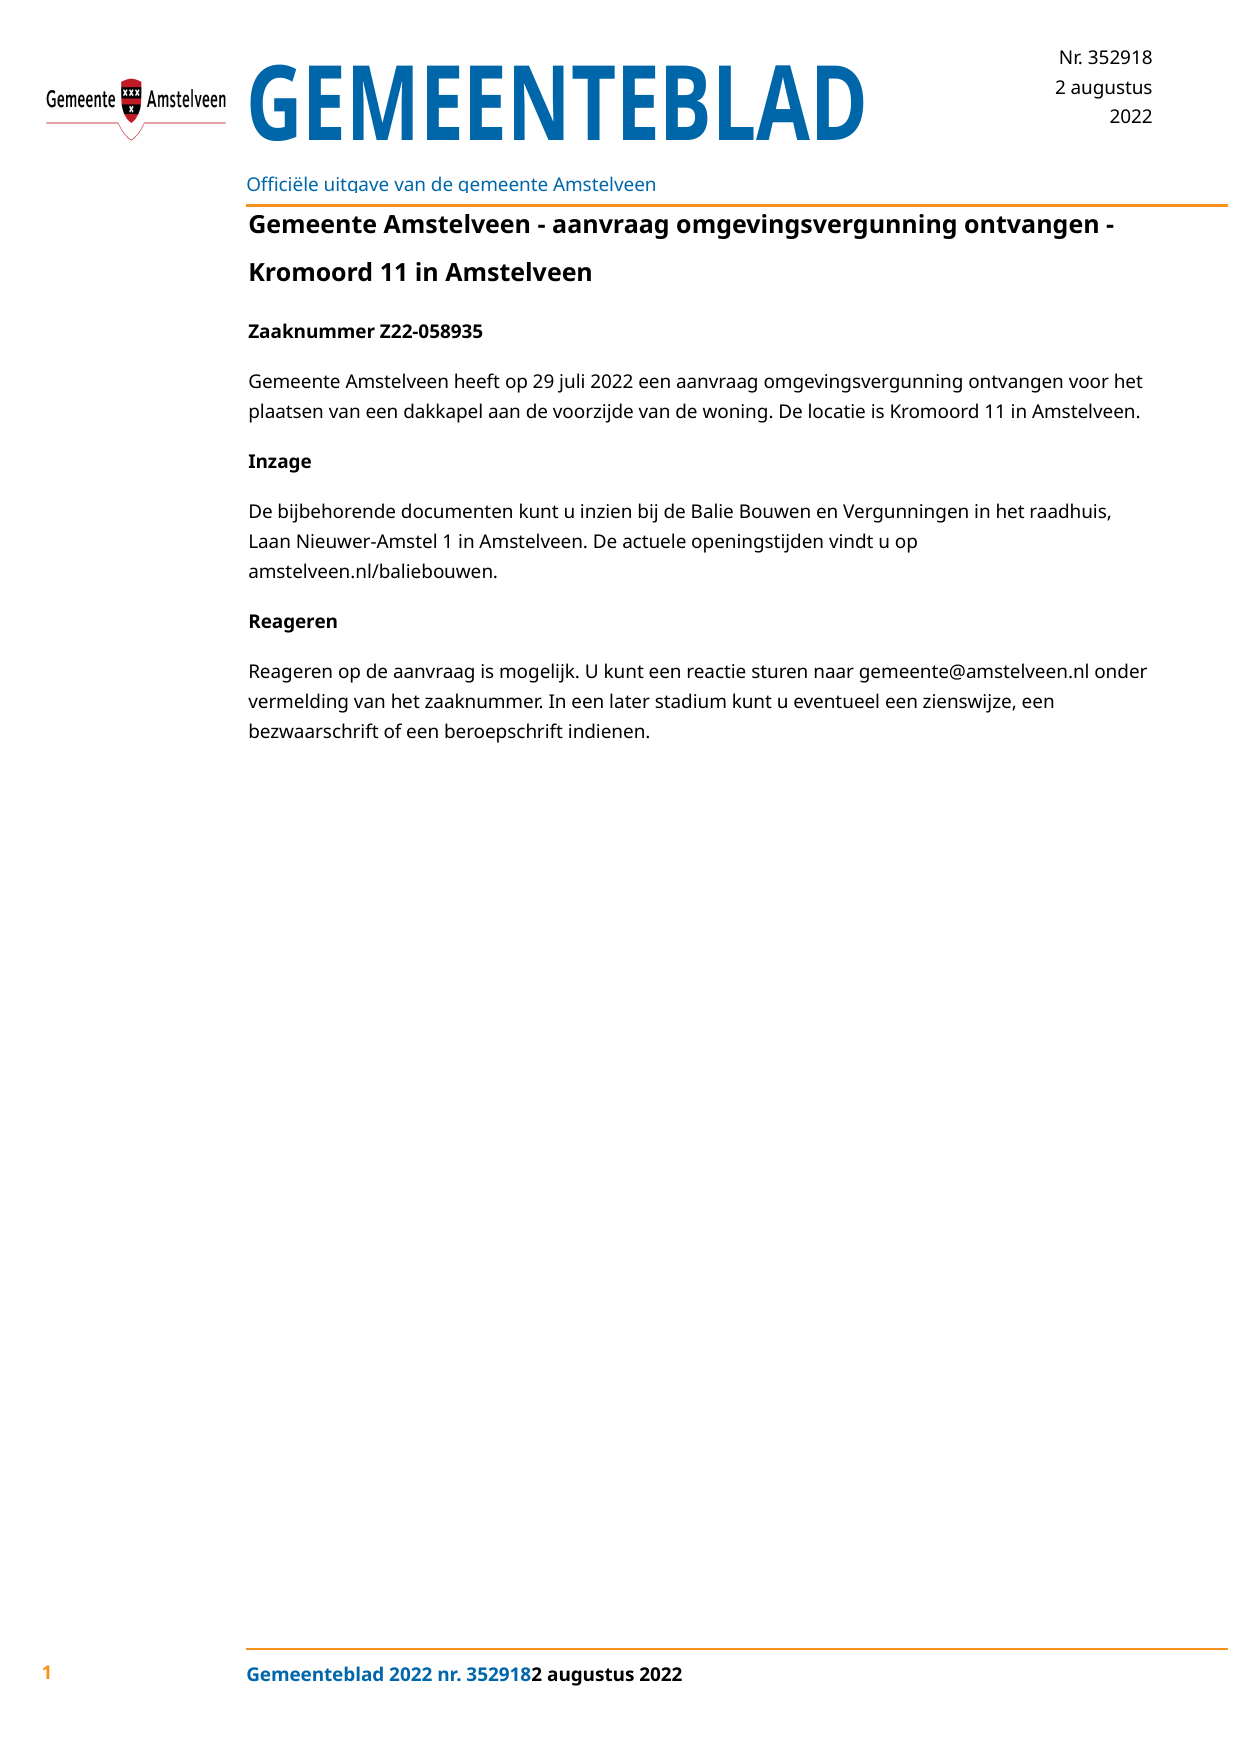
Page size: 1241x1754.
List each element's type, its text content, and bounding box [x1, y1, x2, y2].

text Reageren op de aanvraag is mogelijk. U kunt een reactie sturen naar gemeente@amstelveen.nl onder vermelding van het zaaknummer. In een later stadium kunt u eventueel een zienswijze, een bezwaarschrift of een beroepschrift indienen. [248, 659, 1152, 744]
picture [41, 47, 231, 172]
text Inzage [248, 448, 1152, 474]
text Gemeente Amstelveen - aanvraag omgevingsvergunning ontvangen - Kromoord 11 in Amstelveen [248, 207, 1152, 288]
text De bijbehorende documenten kunt u inzien bij de Balie Bouwen en Vergunningen in het raadhuis, Laan Nieuwer-Amstel 1 in Amstelveen. De actuele openingstijden vindt u op amstelveen.nl/baliebouwen. [248, 499, 1152, 584]
text Reageren [248, 608, 1152, 634]
text Zaaknummer Z22-058935 [248, 318, 1152, 344]
text Gemeente Amstelveen heeft op 29 juli 2022 een aanvraag omgevingsvergunning ontvangen voor het plaatsen van een dakkapel aan de voorzijde van de woning. De locatie is Kromoord 11 in Amstelveen. [248, 368, 1152, 424]
